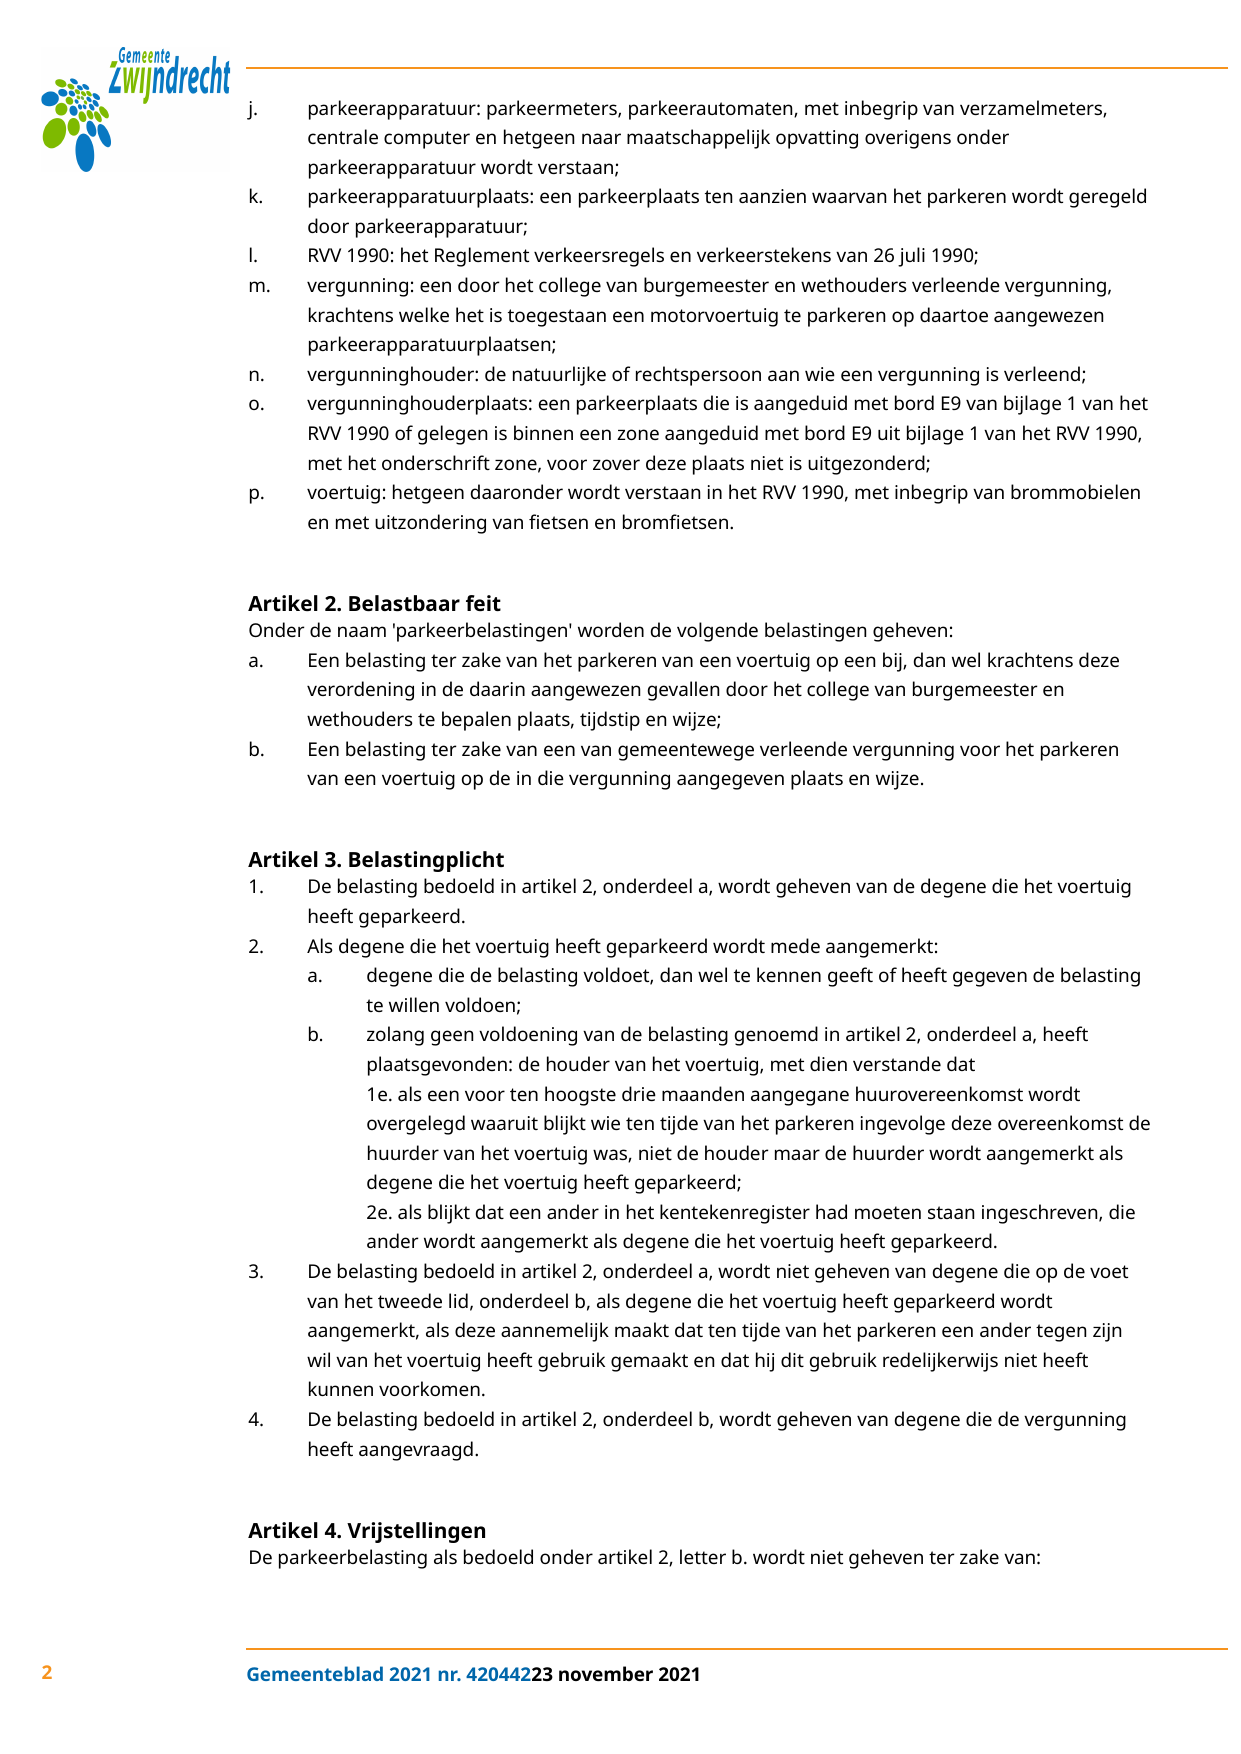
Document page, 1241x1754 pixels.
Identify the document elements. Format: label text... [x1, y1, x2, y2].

text Artikel 3. Belastingplicht [248, 845, 1152, 874]
list RVV 1990: het Reglement verkeersregels en verkeerstekens van 26 juli 1990; [248, 243, 1152, 268]
list zolang geen voldoening van de belasting genoemd in artikel 2, onderdeel a, heeft plaatsgevonden: de houder van het voertuig, met dien verstande dat [307, 1022, 1152, 1077]
list degene die de belasting voldoet, dan wel te kennen geeft of heeft gegeven de belasting te willen voldoen; [307, 962, 1152, 1018]
list vergunninghouderplaats: een parkeerplaats die is aangeduid met bord E9 van bijlage 1 van het RVV 1990 of gelegen is binnen een zone aangeduid met bord E9 uit bijlage 1 van het RVV 1990, met het onderschrift zone, voor zover deze plaats niet is uitgezonderd; [248, 391, 1152, 476]
list 2e. als blijkt dat een ander in het kentekenregister had moeten staan ingeschreven, die ander wordt aangemerkt als degene die het voertuig heeft geparkeerd. [307, 1199, 1152, 1254]
text De parkeerbelasting als bedoeld onder artikel 2, letter b. wordt niet geheven ter zake van: [248, 1544, 1152, 1570]
list voertuig: hetgeen daaronder wordt verstaan in het RVV 1990, met inbegrip van brommobielen en met uitzondering van fietsen en bromfietsen. [248, 479, 1152, 535]
list parkeerapparatuurplaats: een parkeerplaats ten aanzien waarvan het parkeren wordt geregeld door parkeerapparatuur; [248, 183, 1152, 239]
list De belasting bedoeld in artikel 2, onderdeel b, wordt geheven van degene die de vergunning heeft aangevraagd. [248, 1406, 1152, 1462]
text Onder de naam 'parkeerbelastingen' worden de volgende belastingen geheven: [248, 617, 1152, 643]
list Een belasting ter zake van een van gemeentewege verleende vergunning voor het parkeren van een voertuig op de in die vergunning aangegeven plaats en wijze. [248, 736, 1152, 791]
text Artikel 4. Vrijstellingen [248, 1516, 1152, 1544]
list De belasting bedoeld in artikel 2, onderdeel a, wordt geheven van de degene die het voertuig heeft geparkeerd. [248, 874, 1152, 929]
list parkeerapparatuur: parkeermeters, parkeerautomaten, met inbegrip van verzamelmeters, centrale computer en hetgeen naar maatschappelijk opvatting overigens onder parkeerapparatuur wordt verstaan; [248, 95, 1152, 180]
list vergunninghouder: de natuurlijke of rechtspersoon aan wie een vergunning is verleend; [248, 361, 1152, 387]
list 1e. als een voor ten hoogste drie maanden aangegane huurovereenkomst wordt overgelegd waaruit blijkt wie ten tijde van het parkeren ingevolge deze overeenkomst de huurder van het voertuig was, niet de houder maar de huurder wordt aangemerkt als degene die het voertuig heeft geparkeerd; [307, 1081, 1152, 1195]
picture [41, 47, 231, 172]
list Als degene die het voertuig heeft geparkeerd wordt mede aangemerkt: [248, 933, 1152, 959]
list De belasting bedoeld in artikel 2, onderdeel a, wordt niet geheven van degene die op de voet van het tweede lid, onderdeel b, als degene die het voertuig heeft geparkeerd wordt aangemerkt, als deze aannemelijk maakt dat ten tijde van het parkeren een ander tegen zijn wil van het voertuig heeft gebruik gemaakt en dat hij dit gebruik redelijkerwijs niet heeft kunnen voorkomen. [248, 1258, 1152, 1402]
text Artikel 2. Belastbaar feit [248, 589, 1152, 617]
list vergunning: een door het college van burgemeester en wethouders verleende vergunning, krachtens welke het is toegestaan een motorvoertuig te parkeren op daartoe aangewezen parkeerapparatuurplaatsen; [248, 272, 1152, 357]
list Een belasting ter zake van het parkeren van een voertuig op een bij, dan wel krachtens deze verordening in de daarin aangewezen gevallen door het college van burgemeester en wethouders te bepalen plaats, tijdstip en wijze; [248, 647, 1152, 732]
